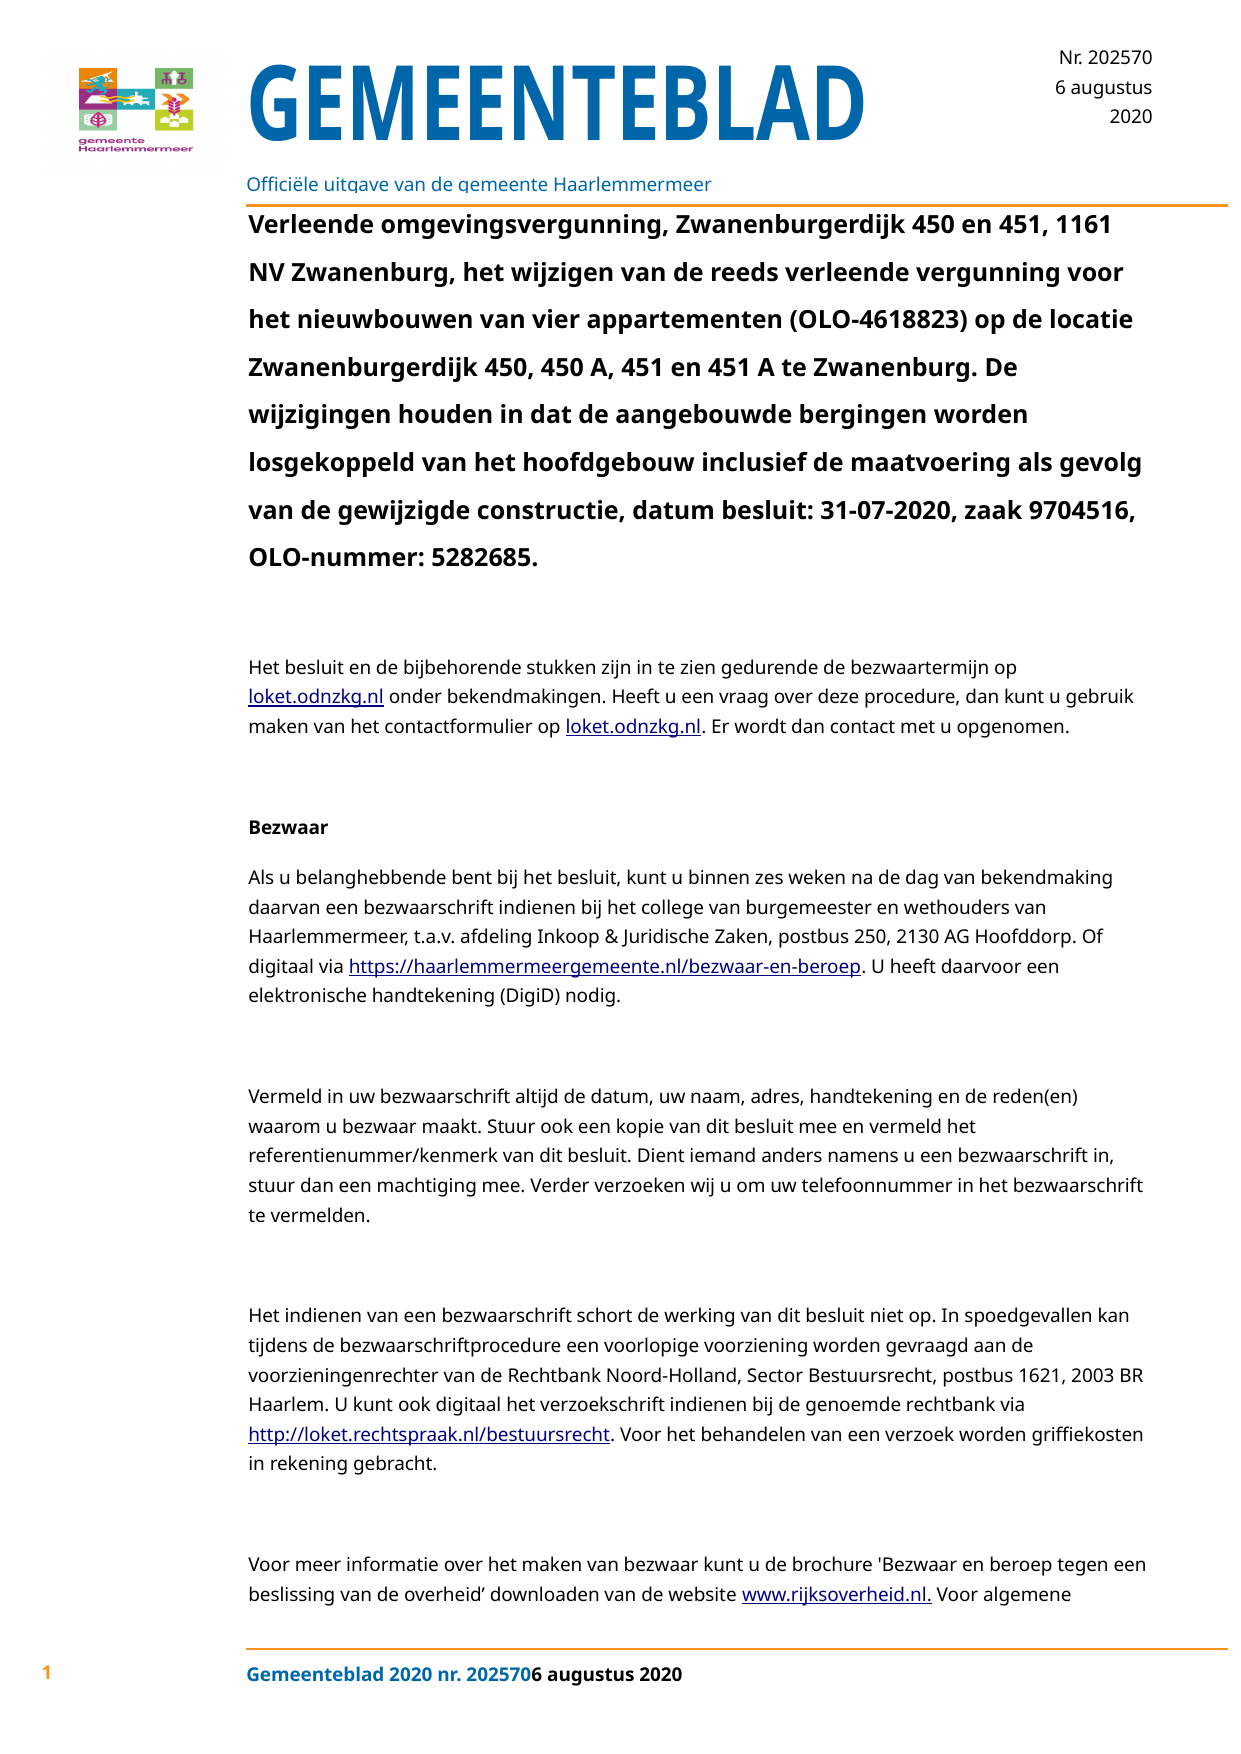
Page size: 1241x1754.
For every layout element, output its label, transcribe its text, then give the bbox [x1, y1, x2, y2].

text Verleende omgevingsvergunning, Zwanenburgerdijk 450 en 451, 1161 NV Zwanenburg, het wijzigen van de reeds verleende vergunning voor het nieuwbouwen van vier appartementen (OLO-4618823) op de locatie Zwanenburgerdijk 450, 450 A, 451 en 451 A te Zwanenburg. De wijzigingen houden in dat de aangebouwde bergingen worden losgekoppeld van het hoofdgebouw inclusief de maatvoering als gevolg van de gewijzigde constructie, datum besluit: 31-07-2020, zaak 9704516, OLO-nummer: 5282685. [248, 207, 1152, 574]
text Vermeld in uw bezwaarschrift altijd de datum, uw naam, adres, handtekening en de reden(en) waarom u bezwaar maakt. Stuur ook een kopie van dit besluit mee en vermeld het referentienummer/kenmerk van dit besluit. Dient iemand anders namens u een bezwaarschrift in, stuur dan een machtiging mee. Verder verzoeken wij u om uw telefoonnummer in het bezwaarschrift te vermelden. [248, 1083, 1152, 1228]
text Bezwaar [248, 814, 1152, 840]
picture [41, 47, 231, 172]
text Het besluit en de bijbehorende stukken zijn in te zien gedurende de bezwaartermijn op loket.odnzkg.nl onder bekendmakingen. Heeft u een vraag over deze procedure, dan kunt u gebruik maken van het contactformulier op loket.odnzkg.nl. Er wordt dan contact met u opgenomen. [248, 654, 1152, 739]
text Voor meer informatie over het maken van bezwaar kunt u de brochure 'Bezwaar en beroep tegen een beslissing van de overheid’ downloaden van de website www.rijksoverheid.nl. Voor algemene [248, 1551, 1152, 1607]
text Het indienen van een bezwaarschrift schort de werking van dit besluit niet op. In spoedgevallen kan tijdens de bezwaarschriftprocedure een voorlopige voorziening worden gevraagd aan de voorzieningenrechter van de Rechtbank Noord-Holland, Sector Bestuursrecht, postbus 1621, 2003 BR Haarlem. U kunt ook digitaal het verzoekschrift indienen bij de genoemde rechtbank via http://loket.rechtspraak.nl/bestuursrecht. Voor het behandelen van een verzoek worden griffiekosten in rekening gebracht. [248, 1303, 1152, 1476]
text Als u belanghebbende bent bij het besluit, kunt u binnen zes weken na de dag van bekendmaking daarvan een bezwaarschrift indienen bij het college van burgemeester en wethouders van Haarlemmermeer, t.a.v. afdeling Inkoop & Juridische Zaken, postbus 250, 2130 AG Hoofddorp. Of digitaal via https://haarlemmermeergemeente.nl/bezwaar-en-beroep. U heeft daarvoor een elektronische handtekening (DigiD) nodig. [248, 864, 1152, 1008]
